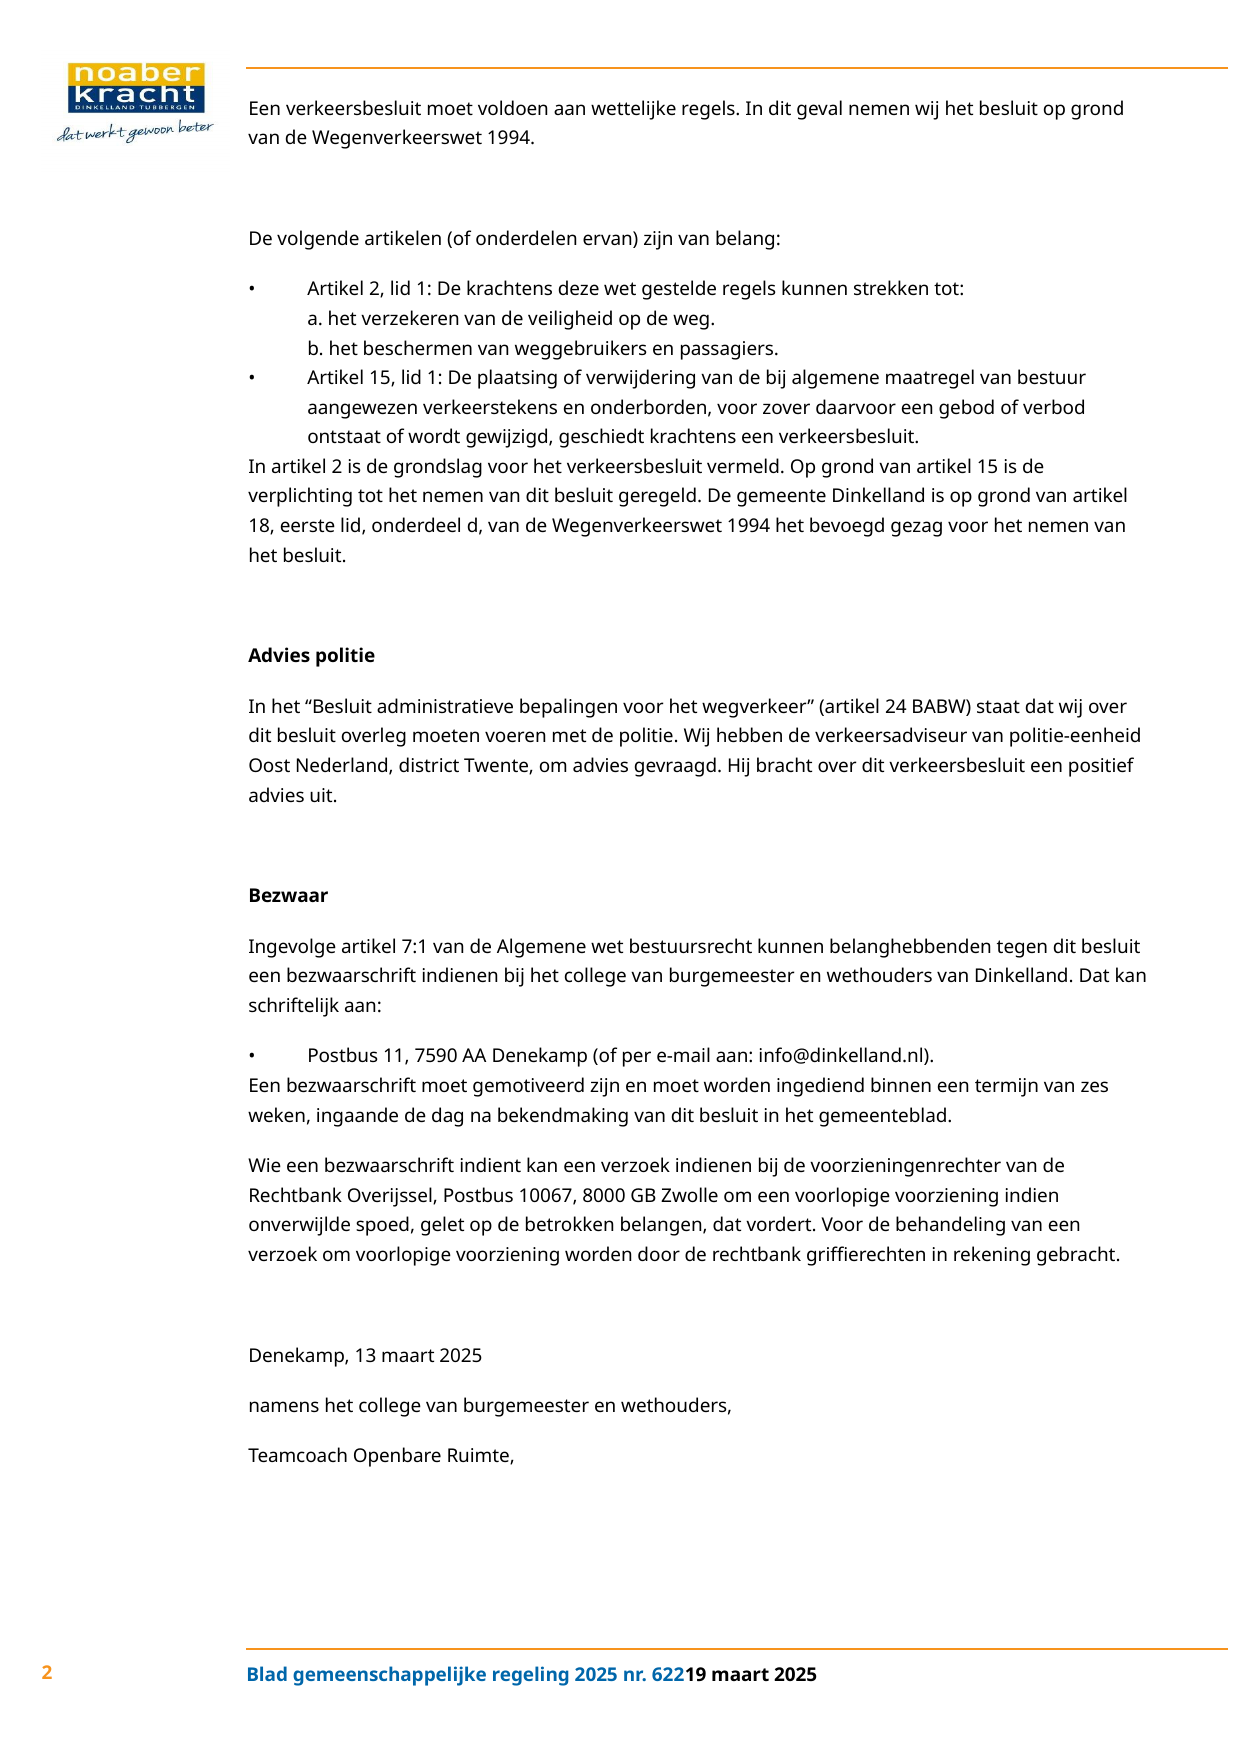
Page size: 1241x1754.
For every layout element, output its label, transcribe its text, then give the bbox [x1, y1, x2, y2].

text In artikel 2 is de grondslag voor het verkeersbesluit vermeld. Op grond van artikel 15 is de verplichting tot het nemen van dit besluit geregeld. De gemeente Dinkelland is op grond van artikel 18, eerste lid, onderdeel d, van de Wegenverkeerswet 1994 het bevoegd gezag voor het nemen van het besluit. [248, 453, 1152, 568]
list a. het verzekeren van de veiligheid op de weg. [248, 305, 1152, 331]
text Ingevolge artikel 7:1 van de Algemene wet bestuursrecht kunnen belanghebbenden tegen dit besluit een bezwaarschrift indienen bij het college van burgemeester en wethouders van Dinkelland. Dat kan schriftelijk aan: [248, 933, 1152, 1018]
text De volgende artikelen (of onderdelen ervan) zijn van belang: [248, 225, 1152, 251]
text namens het college van burgemeester en wethouders, [248, 1392, 1152, 1418]
list Postbus 11, 7590 AA Denekamp (of per e-mail aan: info@dinkelland.nl). [248, 1043, 1152, 1068]
list b. het beschermen van weggebruikers en passagiers. [248, 335, 1152, 361]
text Wie een bezwaarschrift indient kan een verzoek indienen bij de voorzieningenrechter van de Rechtbank Overijssel, Postbus 10067, 8000 GB Zwolle om een voorlopige voorziening indien onverwijlde spoed, gelet op de betrokken belangen, dat vordert. Voor de behandeling van een verzoek om voorlopige voorziening worden door de rechtbank griffierechten in rekening gebracht. [248, 1152, 1152, 1267]
text Een verkeersbesluit moet voldoen aan wettelijke regels. In dit geval nemen wij het besluit op grond van de Wegenverkeerswet 1994. [248, 95, 1152, 150]
list Artikel 15, lid 1: De plaatsing of verwijdering van de bij algemene maatregel van bestuur aangewezen verkeerstekens en onderborden, voor zover daarvoor een gebod of verbod ontstaat of wordt gewijzigd, geschiedt krachtens een verkeersbesluit. [248, 364, 1152, 449]
text In het “Besluit administratieve bepalingen voor het wegverkeer” (artikel 24 BABW) staat dat wij over dit besluit overleg moeten voeren met de politie. Wij hebben de verkeersadviseur van politie-eenheid Oost Nederland, district Twente, om advies gevraagd. Hij bracht over dit verkeersbesluit een positief advies uit. [248, 693, 1152, 808]
text Bezwaar [248, 883, 1152, 908]
text Advies politie [248, 643, 1152, 668]
text Denekamp, 13 maart 2025 [248, 1342, 1152, 1368]
text Teamcoach Openbare Ruimte, [248, 1443, 1152, 1468]
text Een bezwaarschrift moet gemotiveerd zijn en moet worden ingediend binnen een termijn van zes weken, ingaande de dag na bekendmaking van dit besluit in het gemeenteblad. [248, 1072, 1152, 1128]
picture [41, 47, 231, 172]
list Artikel 2, lid 1: De krachtens deze wet gestelde regels kunnen strekken tot: [248, 276, 1152, 301]
